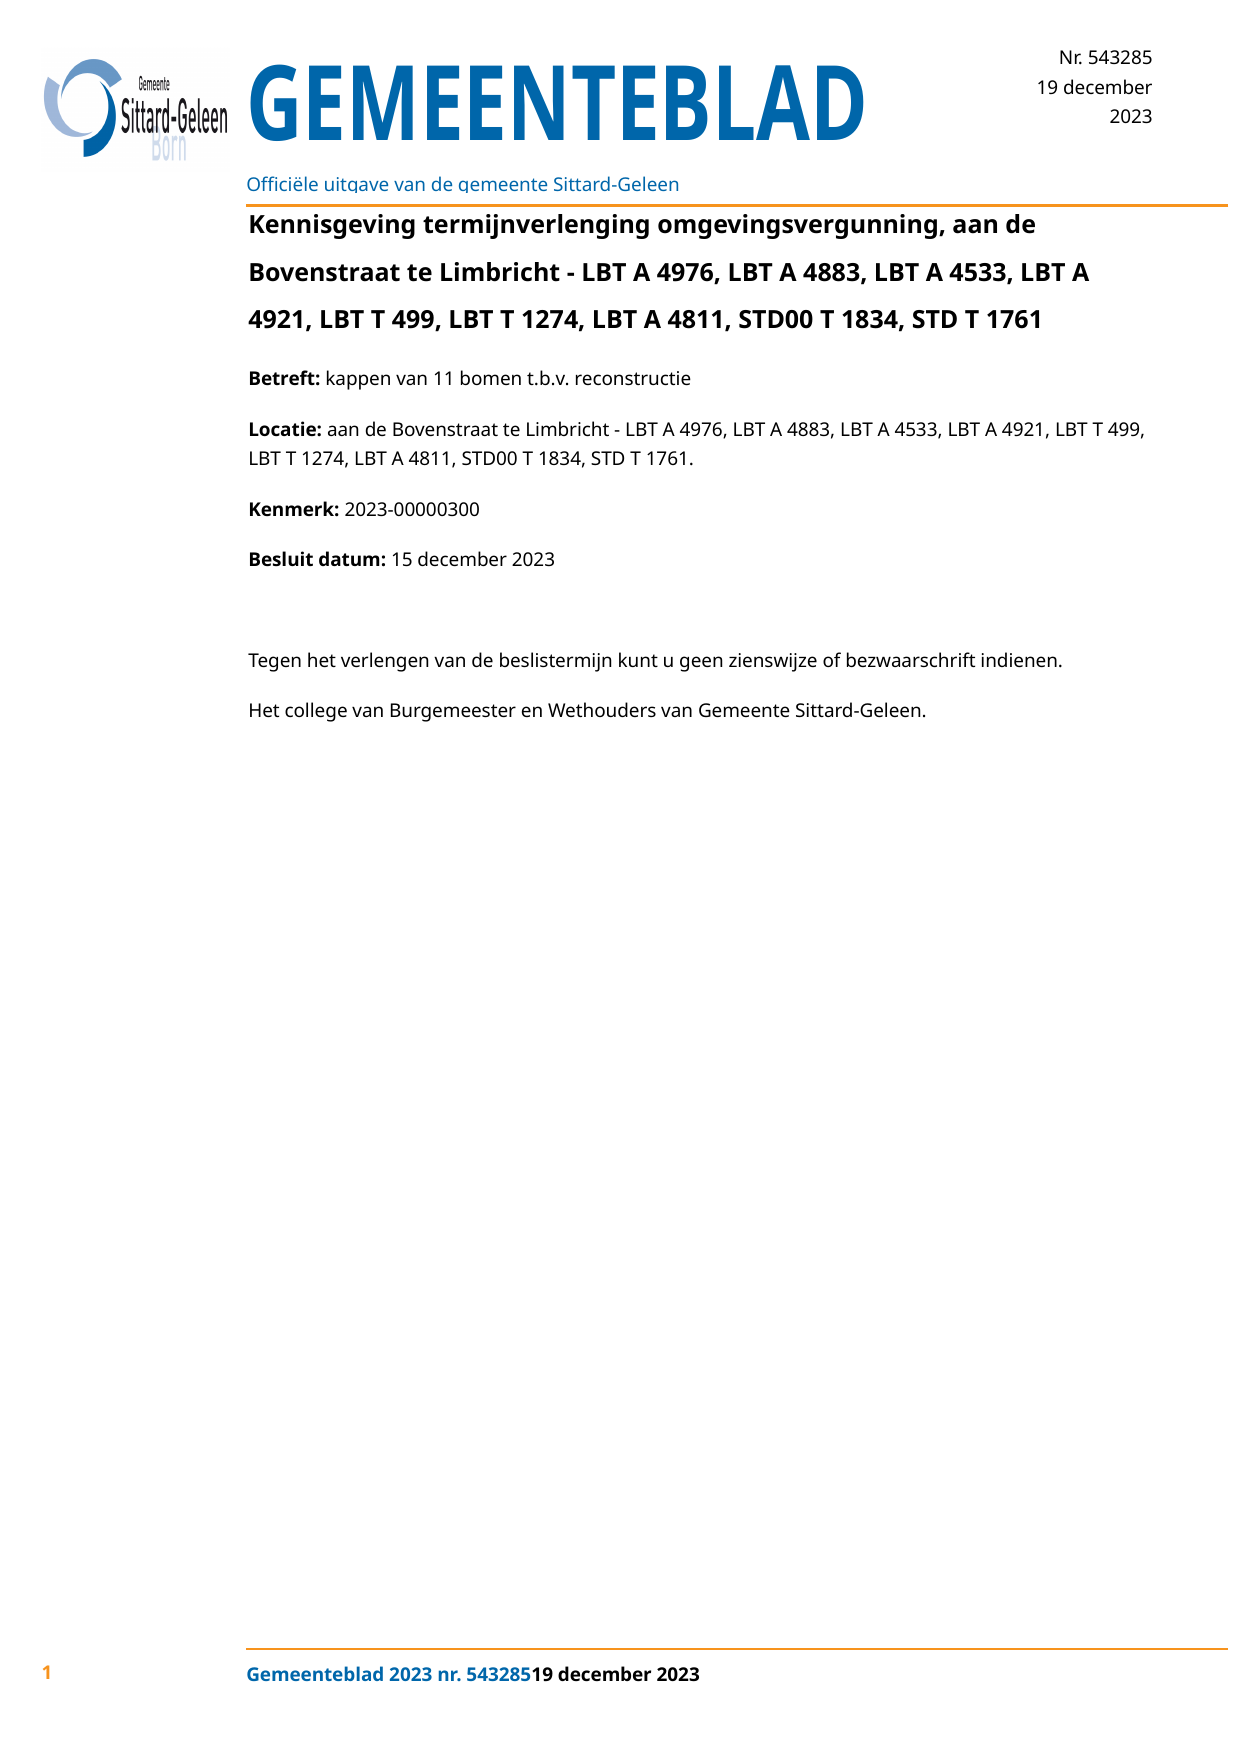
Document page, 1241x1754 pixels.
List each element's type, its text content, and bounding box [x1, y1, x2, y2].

text Besluit datum: 15 december 2023 [248, 546, 1152, 572]
text Kennisgeving termijnverlenging omgevingsvergunning, aan de Bovenstraat te Limbricht - LBT A 4976, LBT A 4883, LBT A 4533, LBT A 4921, LBT T 499, LBT T 1274, LBT A 4811, STD00 T 1834, STD T 1761 [248, 207, 1152, 336]
text Betreft: kappen van 11 bomen t.b.v. reconstructie [248, 366, 1152, 391]
text Kenmerk: 2023-00000300 [248, 496, 1152, 522]
picture [41, 47, 231, 172]
text Locatie: aan de Bovenstraat te Limbricht - LBT A 4976, LBT A 4883, LBT A 4533, LBT A 4921, LBT T 499, LBT T 1274, LBT A 4811, STD00 T 1834, STD T 1761. [248, 416, 1152, 471]
text Het college van Burgemeester en Wethouders van Gemeente Sittard-Geleen. [248, 698, 1152, 723]
text Tegen het verlengen van de beslistermijn kunt u geen zienswijze of bezwaarschrift indienen. [248, 647, 1152, 673]
